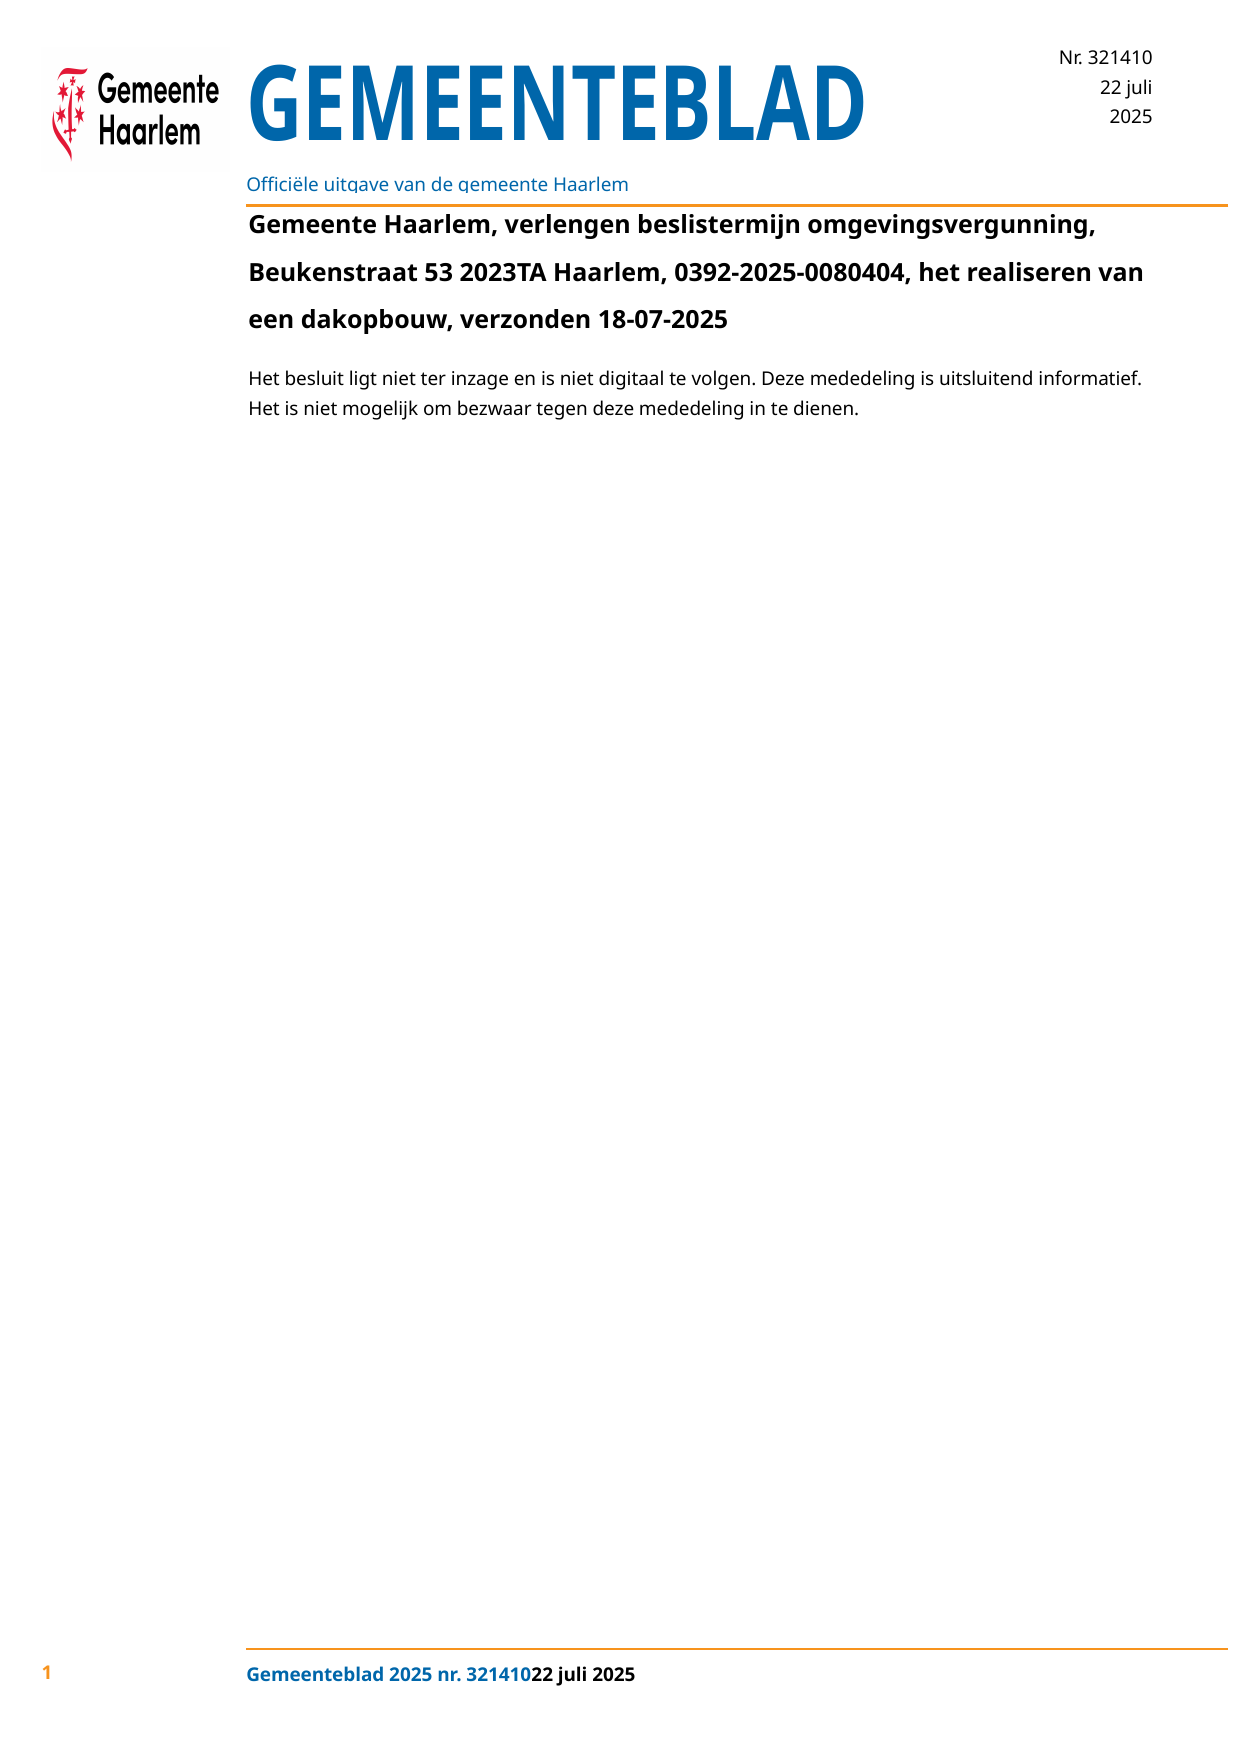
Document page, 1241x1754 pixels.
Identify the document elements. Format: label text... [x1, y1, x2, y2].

text Gemeente Haarlem, verlengen beslistermijn omgevingsvergunning, Beukenstraat 53 2023TA Haarlem, 0392-2025-0080404, het realiseren van een dakopbouw, verzonden 18-07-2025 [248, 207, 1152, 336]
text Het besluit ligt niet ter inzage en is niet digitaal te volgen. Deze mededeling is uitsluitend informatief. Het is niet mogelijk om bezwaar tegen deze mededeling in te dienen. [248, 366, 1152, 421]
picture [41, 47, 231, 172]
